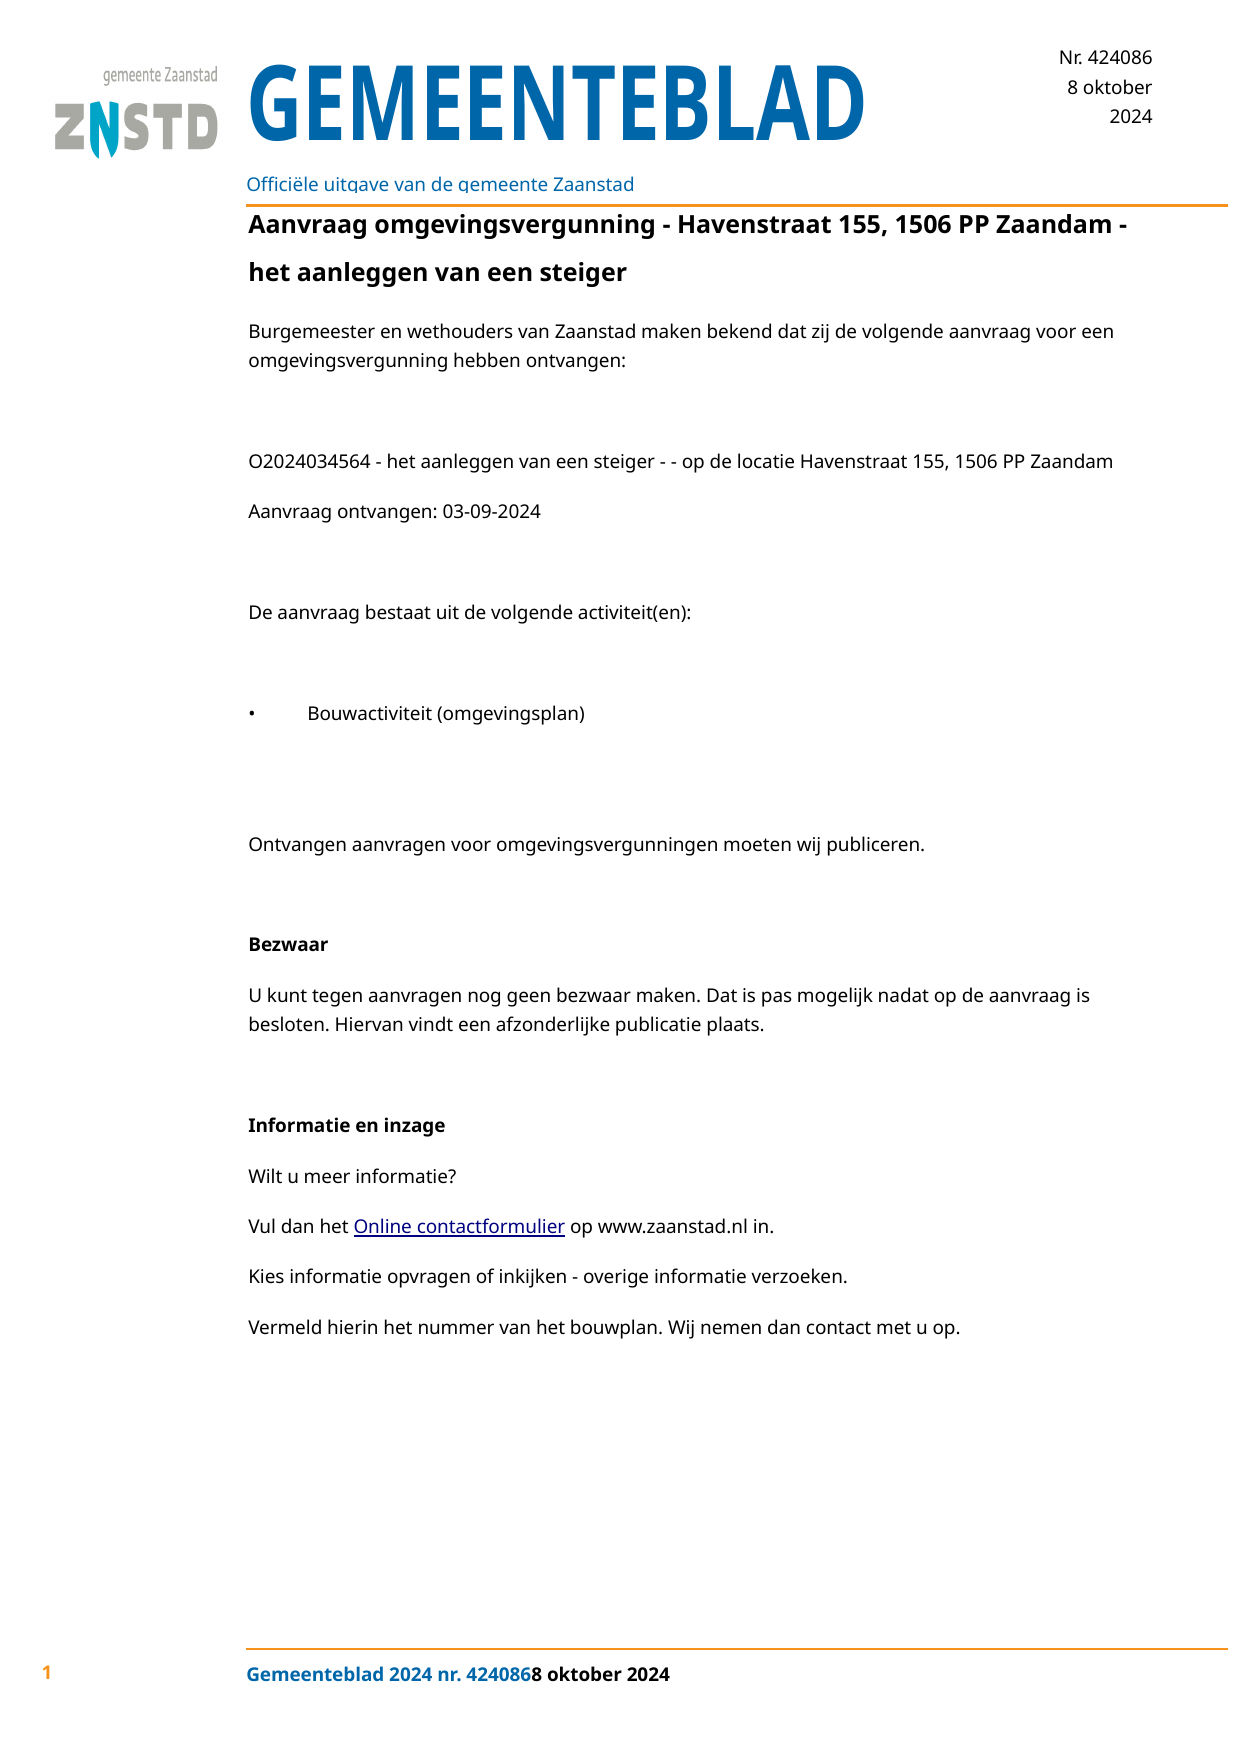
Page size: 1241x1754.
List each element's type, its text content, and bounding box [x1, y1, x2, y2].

picture [41, 47, 231, 172]
text Ontvangen aanvragen voor omgevingsvergunningen moeten wij publiceren. [248, 831, 1152, 857]
text Wilt u meer informatie? [248, 1163, 1152, 1189]
text Bezwaar [248, 932, 1152, 957]
text O2024034564 - het aanleggen van een steiger - - op de locatie Havenstraat 155, 1506 PP Zaandam [248, 448, 1152, 474]
text U kunt tegen aanvragen nog geen bezwaar maken. Dat is pas mogelijk nadat op de aanvraag is besloten. Hiervan vindt een afzonderlijke publicatie plaats. [248, 982, 1152, 1037]
text Burgemeester en wethouders van Zaanstad maken bekend dat zij de volgende aanvraag voor een omgevingsvergunning hebben ontvangen: [248, 318, 1152, 373]
text Vul dan het Online contactformulier op www.zaanstad.nl in. [248, 1213, 1152, 1239]
text De aanvraag bestaat uit de volgende activiteit(en): [248, 599, 1152, 625]
text Kies informatie opvragen of inkijken - overige informatie verzoeken. [248, 1264, 1152, 1289]
text Informatie en inzage [248, 1112, 1152, 1138]
text Aanvraag ontvangen: 03-09-2024 [248, 499, 1152, 524]
list Bouwactiviteit (omgevingsplan) [248, 700, 1152, 726]
text Aanvraag omgevingsvergunning - Havenstraat 155, 1506 PP Zaandam - het aanleggen van een steiger [248, 207, 1152, 288]
text Vermeld hierin het nummer van het bouwplan. Wij nemen dan contact met u op. [248, 1314, 1152, 1340]
